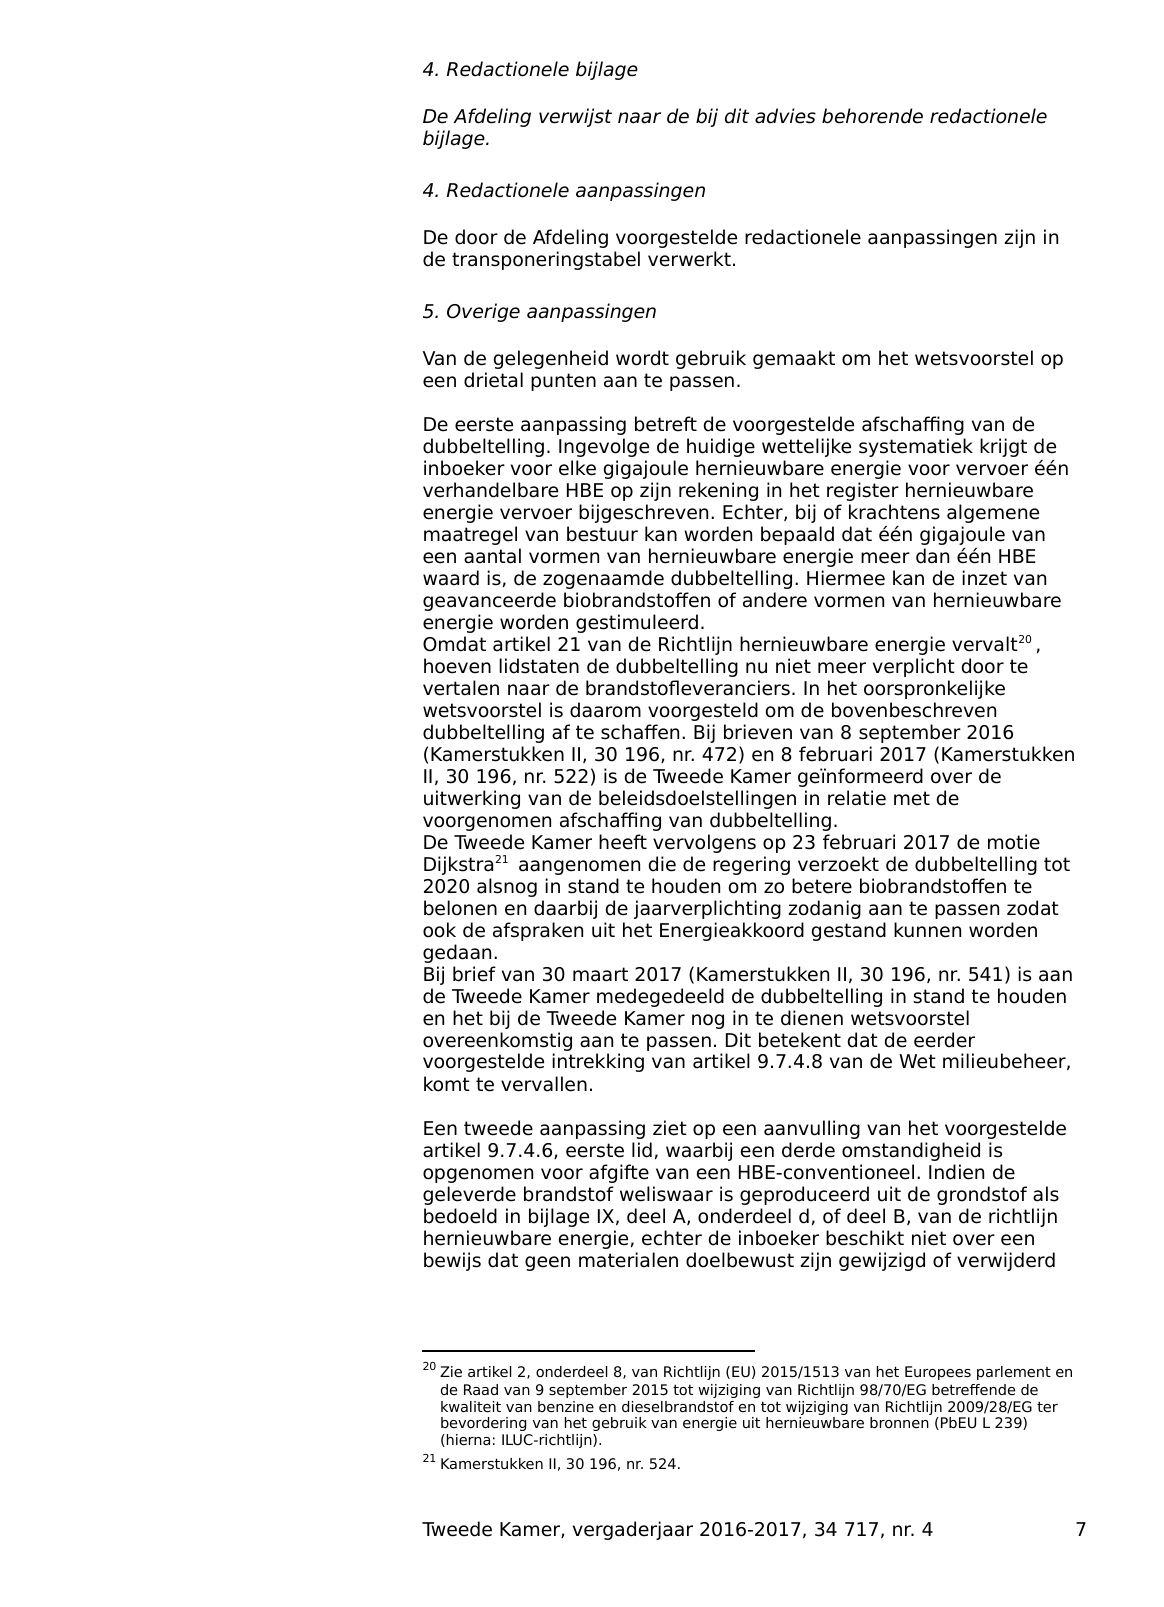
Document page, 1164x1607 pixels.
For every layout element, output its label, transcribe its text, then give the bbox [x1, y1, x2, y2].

subtitle 4. Redactionele aanpassingen [422, 180, 1087, 202]
text De Afdeling verwijst naar de bij dit advies behorende redactionele bijlage. [422, 106, 1087, 150]
text De Tweede Kamer heeft vervolgens op 23 februari 2017 de motie Dijkstra aangenomen die de regering verzoekt de dubbeltelling tot 2020 alsnog in stand te houden om zo betere biobrandstoffen te belonen en daarbij de jaarverplichting zodanig aan te passen zodat ook de afspraken uit het Energieakkoord gestand kunnen worden gedaan. [422, 832, 1087, 963]
text De door de Afdeling voorgestelde redactionele aanpassingen zijn in de transponeringstabel verwerkt. [422, 227, 1087, 271]
text Een tweede aanpassing ziet op een aanvulling van het voorgestelde artikel 9.7.4.6, eerste lid, waarbij een derde omstandigheid is opgenomen voor afgifte van een HBE-conventioneel. Indien de geleverde brandstof weliswaar is geproduceerd uit de grondstof als bedoeld in bijlage IX, deel A, onderdeel d, of deel B, van de richtlijn hernieuwbare energie, echter de inboeker beschikt niet over een bewijs dat geen materialen doelbewust zijn gewijzigd of verwijderd [422, 1118, 1087, 1271]
text Bij brief van 30 maart 2017 (Kamerstukken II, 30 196, nr. 541) is aan de Tweede Kamer medegedeeld de dubbeltelling in stand te houden en het bij de Tweede Kamer nog in te dienen wetsvoorstel overeenkomstig aan te passen. Dit betekent dat de eerder voorgestelde intrekking van artikel 9.7.4.8 van de Wet milieubeheer, komt te vervallen. [422, 963, 1087, 1095]
text Omdat artikel 21 van de Richtlijn hernieuwbare energie vervalt, hoeven lidstaten de dubbeltelling nu niet meer verplicht door te vertalen naar de brandstofleveranciers. In het oorspronkelijke wetsvoorstel is daarom voorgesteld om de bovenbeschreven dubbeltelling af te schaffen. Bij brieven van 8 september 2016 (Kamerstukken II, 30 196, nr. 472) en 8 februari 2017 (Kamerstukken II, 30 196, nr. 522) is de Tweede Kamer geïnformeerd over de uitwerking van de beleidsdoelstellingen in relatie met de voorgenomen afschaffing van dubbeltelling. [422, 634, 1087, 832]
text De eerste aanpassing betreft de voorgestelde afschaffing van de dubbeltelling. Ingevolge de huidige wettelijke systematiek krijgt de inboeker voor elke gigajoule hernieuwbare energie voor vervoer één verhandelbare HBE op zijn rekening in het register hernieuwbare energie vervoer bijgeschreven. Echter, bij of krachtens algemene maatregel van bestuur kan worden bepaald dat één gigajoule van een aantal vormen van hernieuwbare energie meer dan één HBE waard is, de zogenaamde dubbeltelling. Hiermee kan de inzet van geavanceerde biobrandstoffen of andere vormen van hernieuwbare energie worden gestimuleerd. [422, 414, 1087, 634]
text Van de gelegenheid wordt gebruik gemaakt om het wetsvoorstel op een drietal punten aan te passen. [422, 348, 1087, 392]
text Zie artikel 2, onderdeel 8, van Richtlijn (EU) 2015/1513 van het Europees parlement en de Raad van 9 september 2015 tot wijziging van Richtlijn 98/70/EG betreffende de kwaliteit van benzine en dieselbrandstof en tot wijziging van Richtlijn 2009/28/EG ter bevordering van het gebruik van energie uit hernieuwbare bronnen (PbEU L 239) (hierna: ILUC-richtlijn). [422, 1360, 1087, 1449]
subtitle 5. Overige aanpassingen [422, 301, 1087, 323]
subtitle 4. Redactionele bijlage [422, 59, 1087, 81]
text Kamerstukken II, 30 196, nr. 524. [422, 1452, 1087, 1474]
